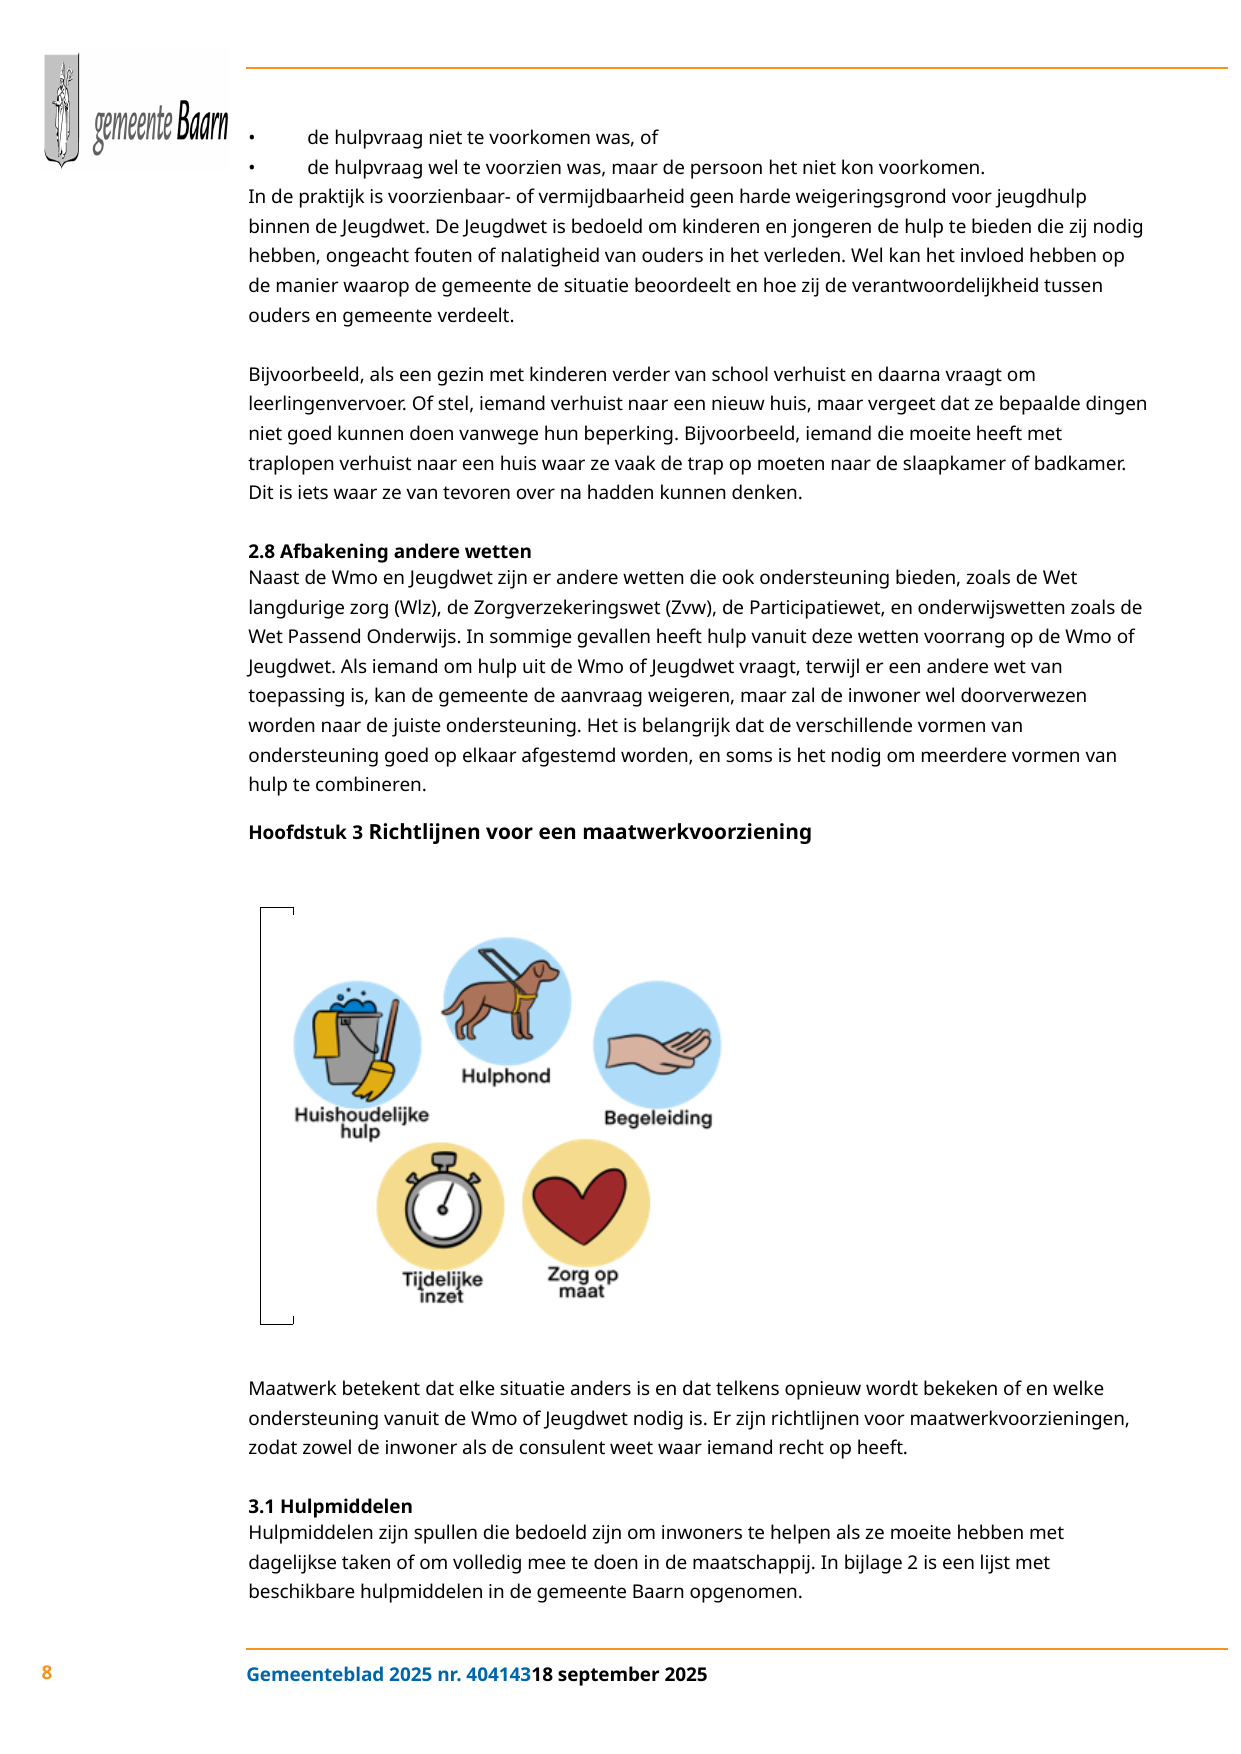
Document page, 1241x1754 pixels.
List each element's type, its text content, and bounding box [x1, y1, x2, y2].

text Hulpmiddelen zijn spullen die bedoeld zijn om inwoners te helpen als ze moeite hebben met dagelijkse taken of om volledig mee te doen in de maatschappij. In bijlage 2 is een lijst met beschikbare hulpmiddelen in de gemeente Baarn opgenomen. [248, 1519, 1152, 1604]
text 3.1 Hulpmiddelen [248, 1493, 1152, 1519]
text Hoofdstuk 3 Richtlijnen voor een maatwerkvoorziening [248, 817, 1152, 845]
text Maatwerk betekent dat elke situatie anders is en dat telkens opnieuw wordt bekeken of en welke ondersteuning vanuit de Wmo of Jeugdwet nodig is. Er zijn richtlijnen voor maatwerkvoorzieningen, zodat zowel de inwoner als de consulent weet waar iemand recht op heeft. [248, 1375, 1152, 1460]
picture [268, 915, 742, 1316]
text Naast de Wmo en Jeugdwet zijn er andere wetten die ook ondersteuning bieden, zoals de Wet langdurige zorg (Wlz), de Zorgverzekeringswet (Zvw), de Participatiewet, en onderwijswetten zoals de Wet Passend Onderwijs. In sommige gevallen heeft hulp vanuit deze wetten voorrang op de Wmo of Jeugdwet. Als iemand om hulp uit de Wmo of Jeugdwet vraagt, terwijl er een andere wet van toepassing is, kan de gemeente de aanvraag weigeren, maar zal de inwoner wel doorverwezen worden naar de juiste ondersteuning. Het is belangrijk dat de verschillende vormen van ondersteuning goed op elkaar afgestemd worden, en soms is het nodig om meerdere vormen van hulp te combineren. [248, 564, 1152, 797]
list de hulpvraag wel te voorzien was, maar de persoon het niet kon voorkomen. [248, 154, 1152, 180]
picture [41, 47, 231, 172]
list de hulpvraag niet te voorkomen was, of [248, 124, 1152, 150]
text 2.8 Afbakening andere wetten [248, 538, 1152, 564]
text In de praktijk is voorzienbaar- of vermijdbaarheid geen harde weigeringsgrond voor jeugdhulp binnen de Jeugdwet. De Jeugdwet is bedoeld om kinderen en jongeren de hulp te bieden die zij nodig hebben, ongeacht fouten of nalatigheid van ouders in het verleden. Wel kan het invloed hebben op de manier waarop de gemeente de situatie beoordeelt en hoe zij de verantwoordelijkheid tussen ouders en gemeente verdeelt. [248, 183, 1152, 328]
text Bijvoorbeeld, als een gezin met kinderen verder van school verhuist en daarna vraagt om leerlingenvervoer. Of stel, iemand verhuist naar een nieuw huis, maar vergeet dat ze bepaalde dingen niet goed kunnen doen vanwege hun beperking. Bijvoorbeeld, iemand die moeite heeft met traplopen verhuist naar een huis waar ze vaak de trap op moeten naar de slaapkamer of badkamer. Dit is iets waar ze van tevoren over na hadden kunnen denken. [248, 361, 1152, 505]
